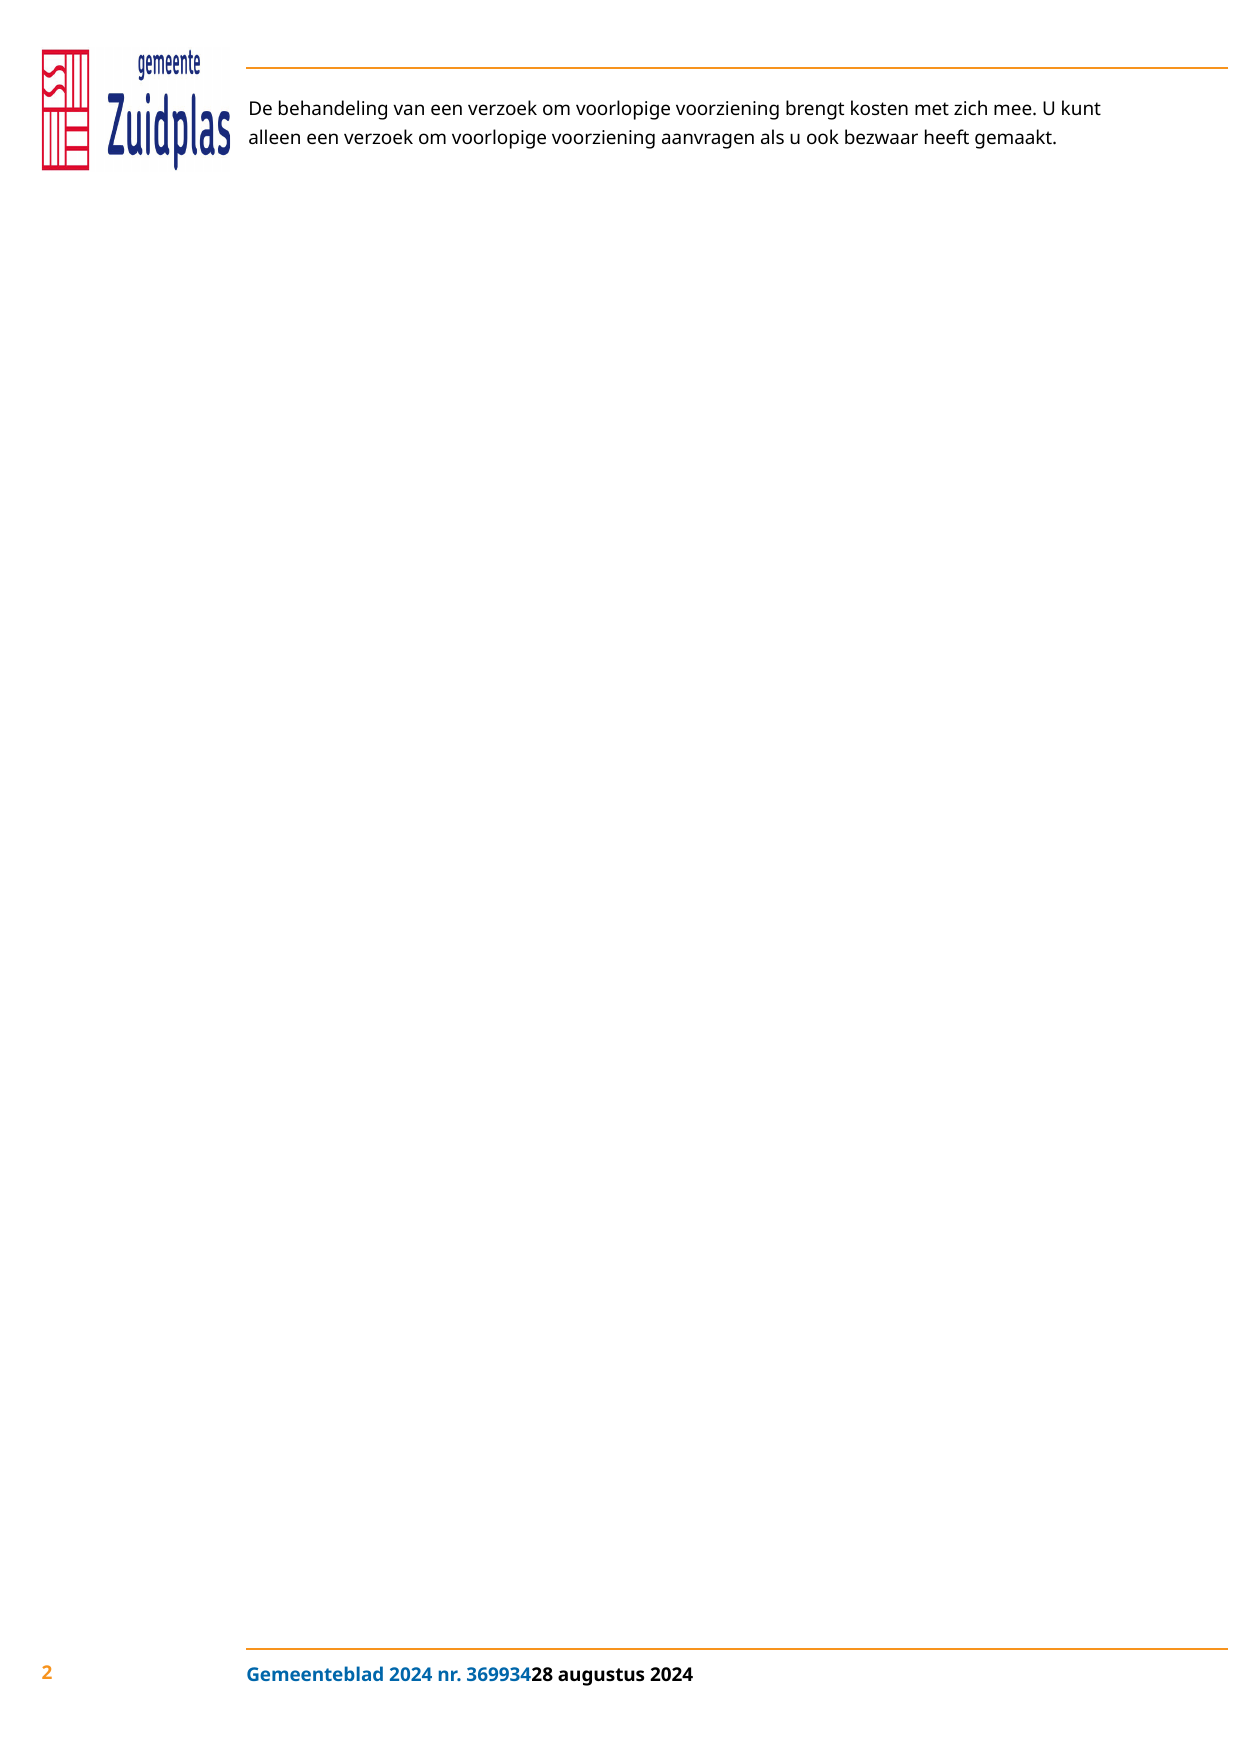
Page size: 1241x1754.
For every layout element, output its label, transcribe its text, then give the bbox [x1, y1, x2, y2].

picture [41, 47, 231, 172]
text De behandeling van een verzoek om voorlopige voorziening brengt kosten met zich mee. U kunt alleen een verzoek om voorlopige voorziening aanvragen als u ook bezwaar heeft gemaakt. [248, 95, 1152, 150]
